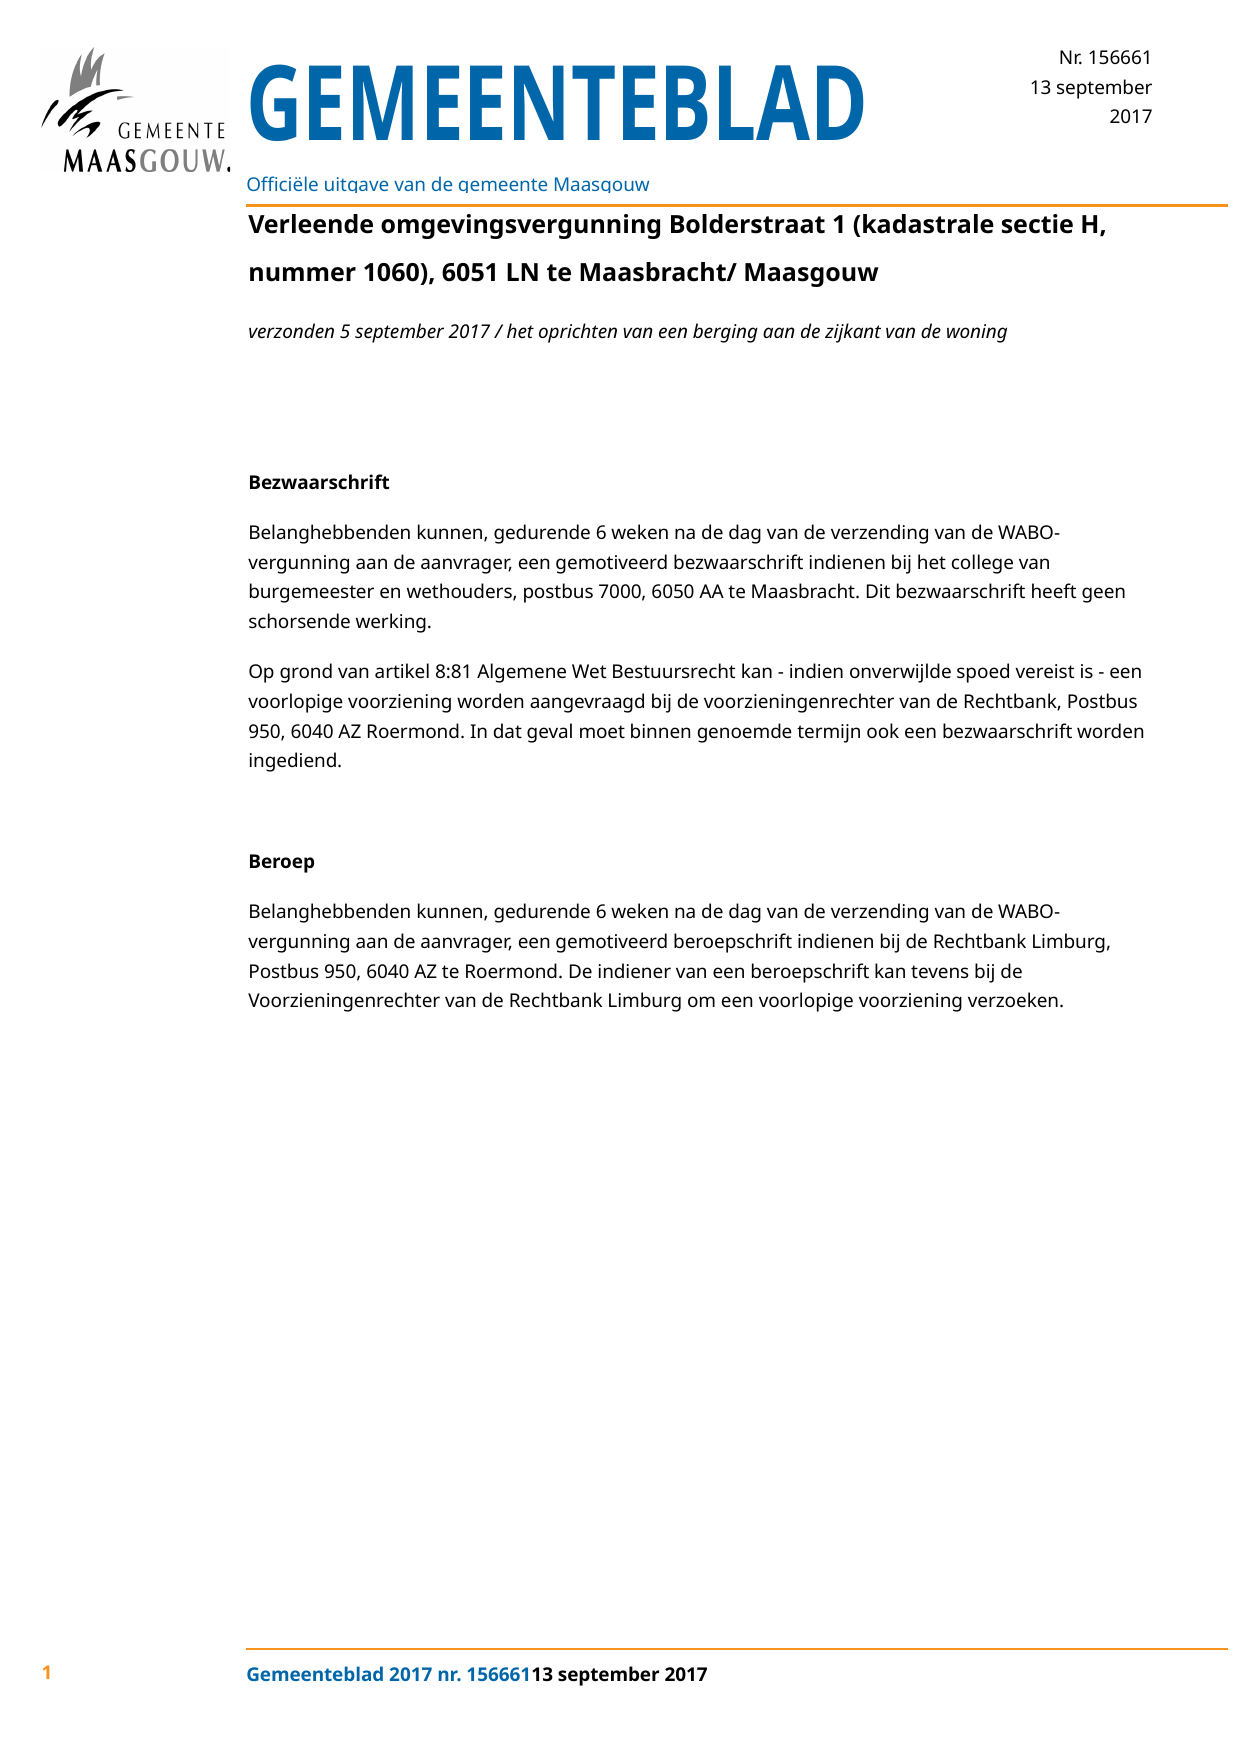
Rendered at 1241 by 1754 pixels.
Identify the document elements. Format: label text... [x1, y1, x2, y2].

text Belanghebbenden kunnen, gedurende 6 weken na de dag van de verzending van de WABO-vergunning aan de aanvrager, een gemotiveerd beroepschrift indienen bij de Rechtbank Limburg, Postbus 950, 6040 AZ te Roermond. De indiener van een beroepschrift kan tevens bij de Voorzieningenrechter van de Rechtbank Limburg om een voorlopige voorziening verzoeken. [248, 899, 1152, 1013]
text verzonden 5 september 2017 / het oprichten van een berging aan de zijkant van de woning [248, 318, 1152, 344]
text Verleende omgevingsvergunning Bolderstraat 1 (kadastrale sectie H, nummer 1060), 6051 LN te Maasbracht/ Maasgouw [248, 207, 1152, 288]
text Belanghebbenden kunnen, gedurende 6 weken na de dag van de verzending van de WABO-vergunning aan de aanvrager, een gemotiveerd bezwaarschrift indienen bij het college van burgemeester en wethouders, postbus 7000, 6050 AA te Maasbracht. Dit bezwaarschrift heeft geen schorsende werking. [248, 519, 1152, 634]
text Op grond van artikel 8:81 Algemene Wet Bestuursrecht kan - indien onverwijlde spoed vereist is - een voorlopige voorziening worden aangevraagd bij de voorzieningenrechter van de Rechtbank, Postbus 950, 6040 AZ Roermond. In dat geval moet binnen genoemde termijn ook een bezwaarschrift worden ingediend. [248, 659, 1152, 773]
text Bezwaarschrift [248, 469, 1152, 495]
picture [41, 47, 231, 172]
text Beroep [248, 848, 1152, 874]
